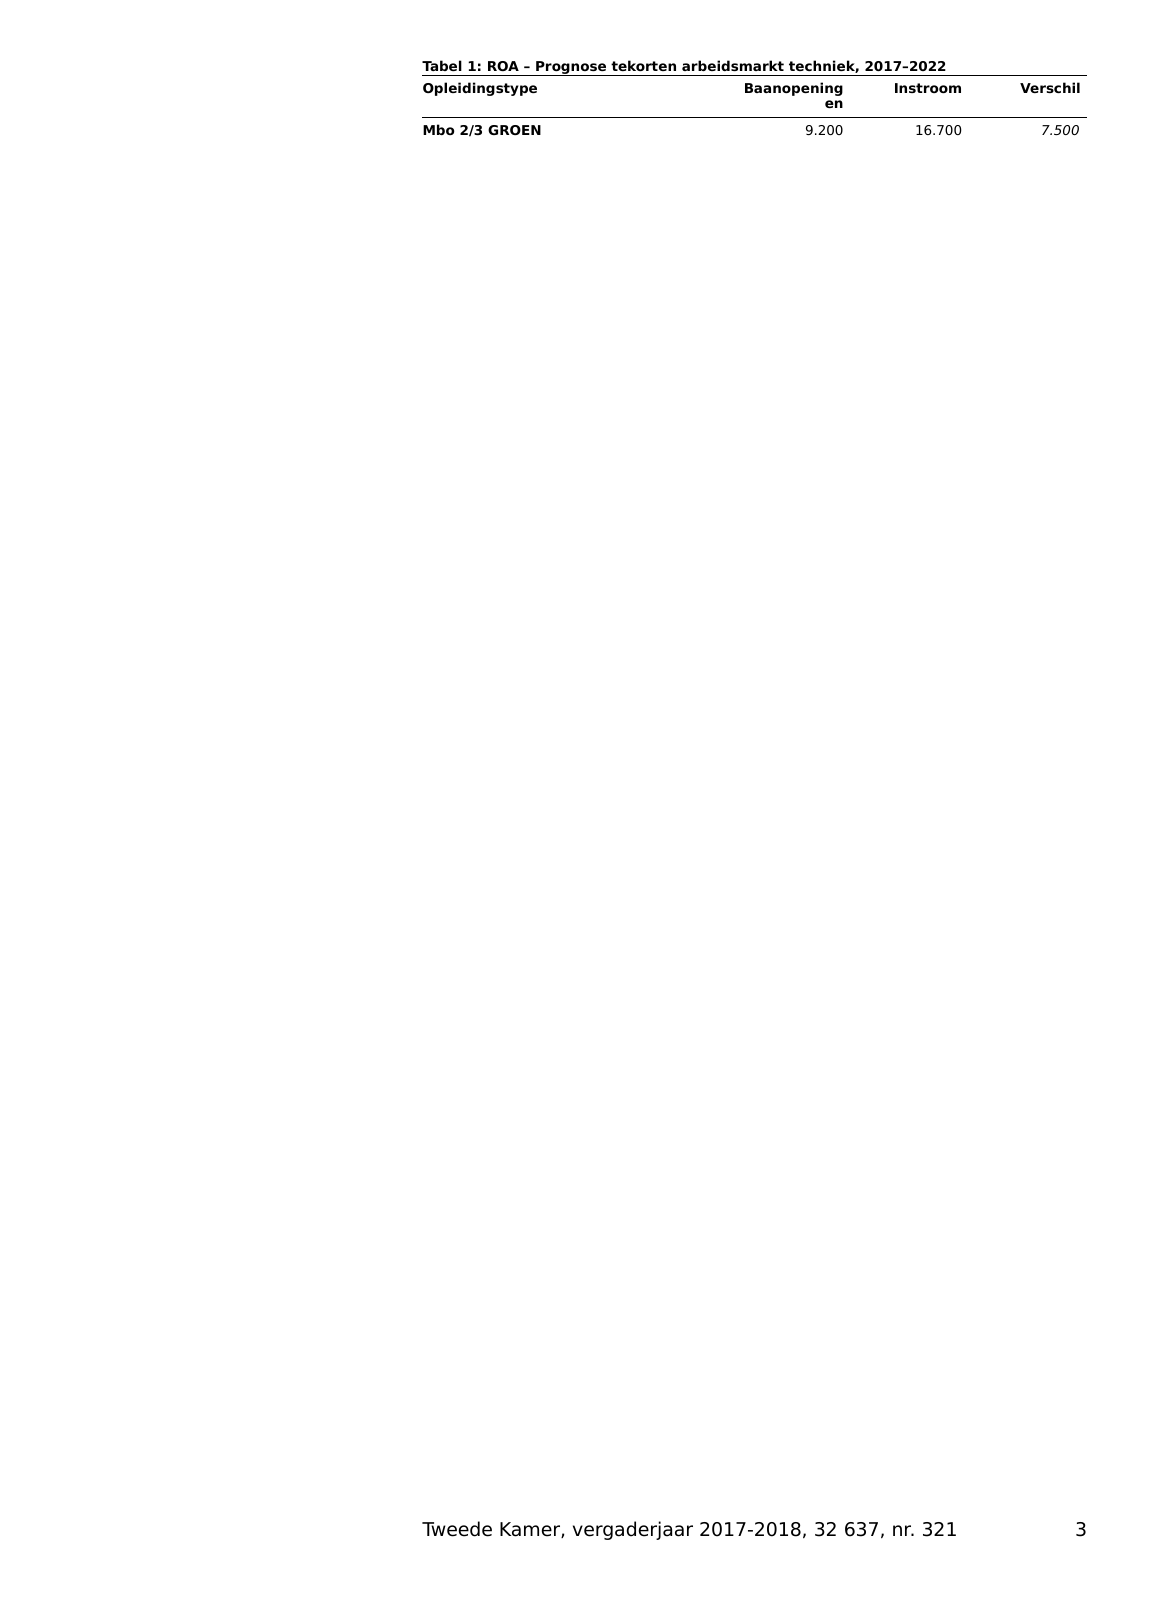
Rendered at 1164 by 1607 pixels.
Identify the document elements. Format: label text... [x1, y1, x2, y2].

table_cell Baanopeningen [731, 76, 849, 117]
table_header Tabel 1: ROA – Prognose tekorten arbeidsmarkt techniek, 2017–2022 [422, 59, 1087, 75]
table_cell Opleidingstype [422, 76, 731, 117]
table_cell Instroom [849, 76, 968, 117]
table_cell Verschil [968, 76, 1087, 117]
table_cell 7.500 [968, 118, 1087, 138]
table_cell 9.200 [731, 118, 849, 138]
table_cell 16.700 [849, 118, 968, 138]
table_cell Mbo 2/3 GROEN [422, 118, 731, 138]
